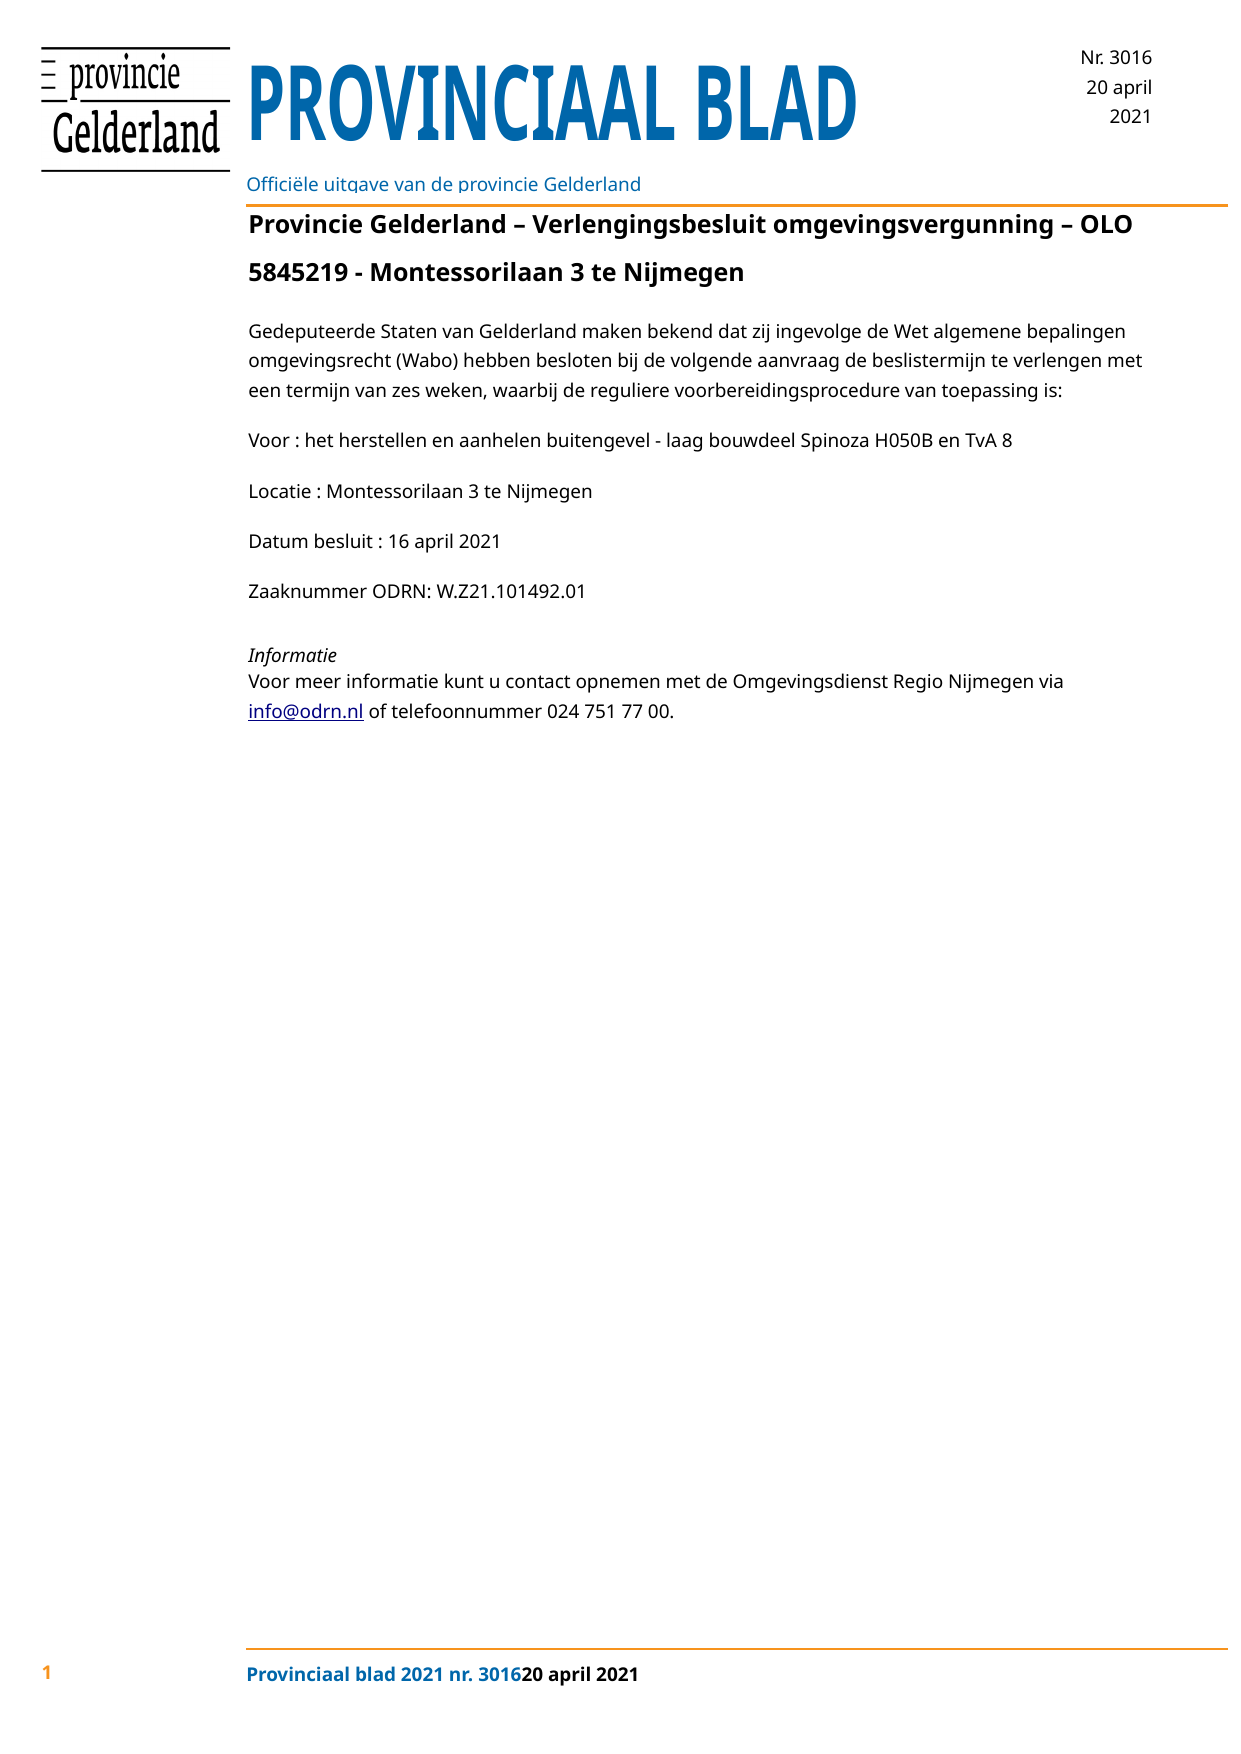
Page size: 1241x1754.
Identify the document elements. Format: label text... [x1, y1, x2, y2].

text Zaaknummer ODRN: W.Z21.101492.01 [248, 579, 1152, 604]
text Informatie [248, 643, 1152, 668]
picture [41, 47, 231, 172]
text Provincie Gelderland – Verlengingsbesluit omgevingsvergunning – OLO 5845219 - Montessorilaan 3 te Nijmegen [248, 207, 1152, 288]
text Gedeputeerde Staten van Gelderland maken bekend dat zij ingevolge de Wet algemene bepalingen omgevingsrecht (Wabo) hebben besloten bij de volgende aanvraag de beslistermijn te verlengen met een termijn van zes weken, waarbij de reguliere voorbereidingsprocedure van toepassing is: [248, 318, 1152, 403]
text Datum besluit : 16 april 2021 [248, 528, 1152, 554]
text Voor meer informatie kunt u contact opnemen met de Omgevingsdienst Regio Nijmegen via info@odrn.nl of telefoonnummer 024 751 77 00. [248, 668, 1152, 724]
text Locatie : Montessorilaan 3 te Nijmegen [248, 478, 1152, 504]
text Voor : het herstellen en aanhelen buitengevel - laag bouwdeel Spinoza H050B en TvA 8 [248, 427, 1152, 453]
